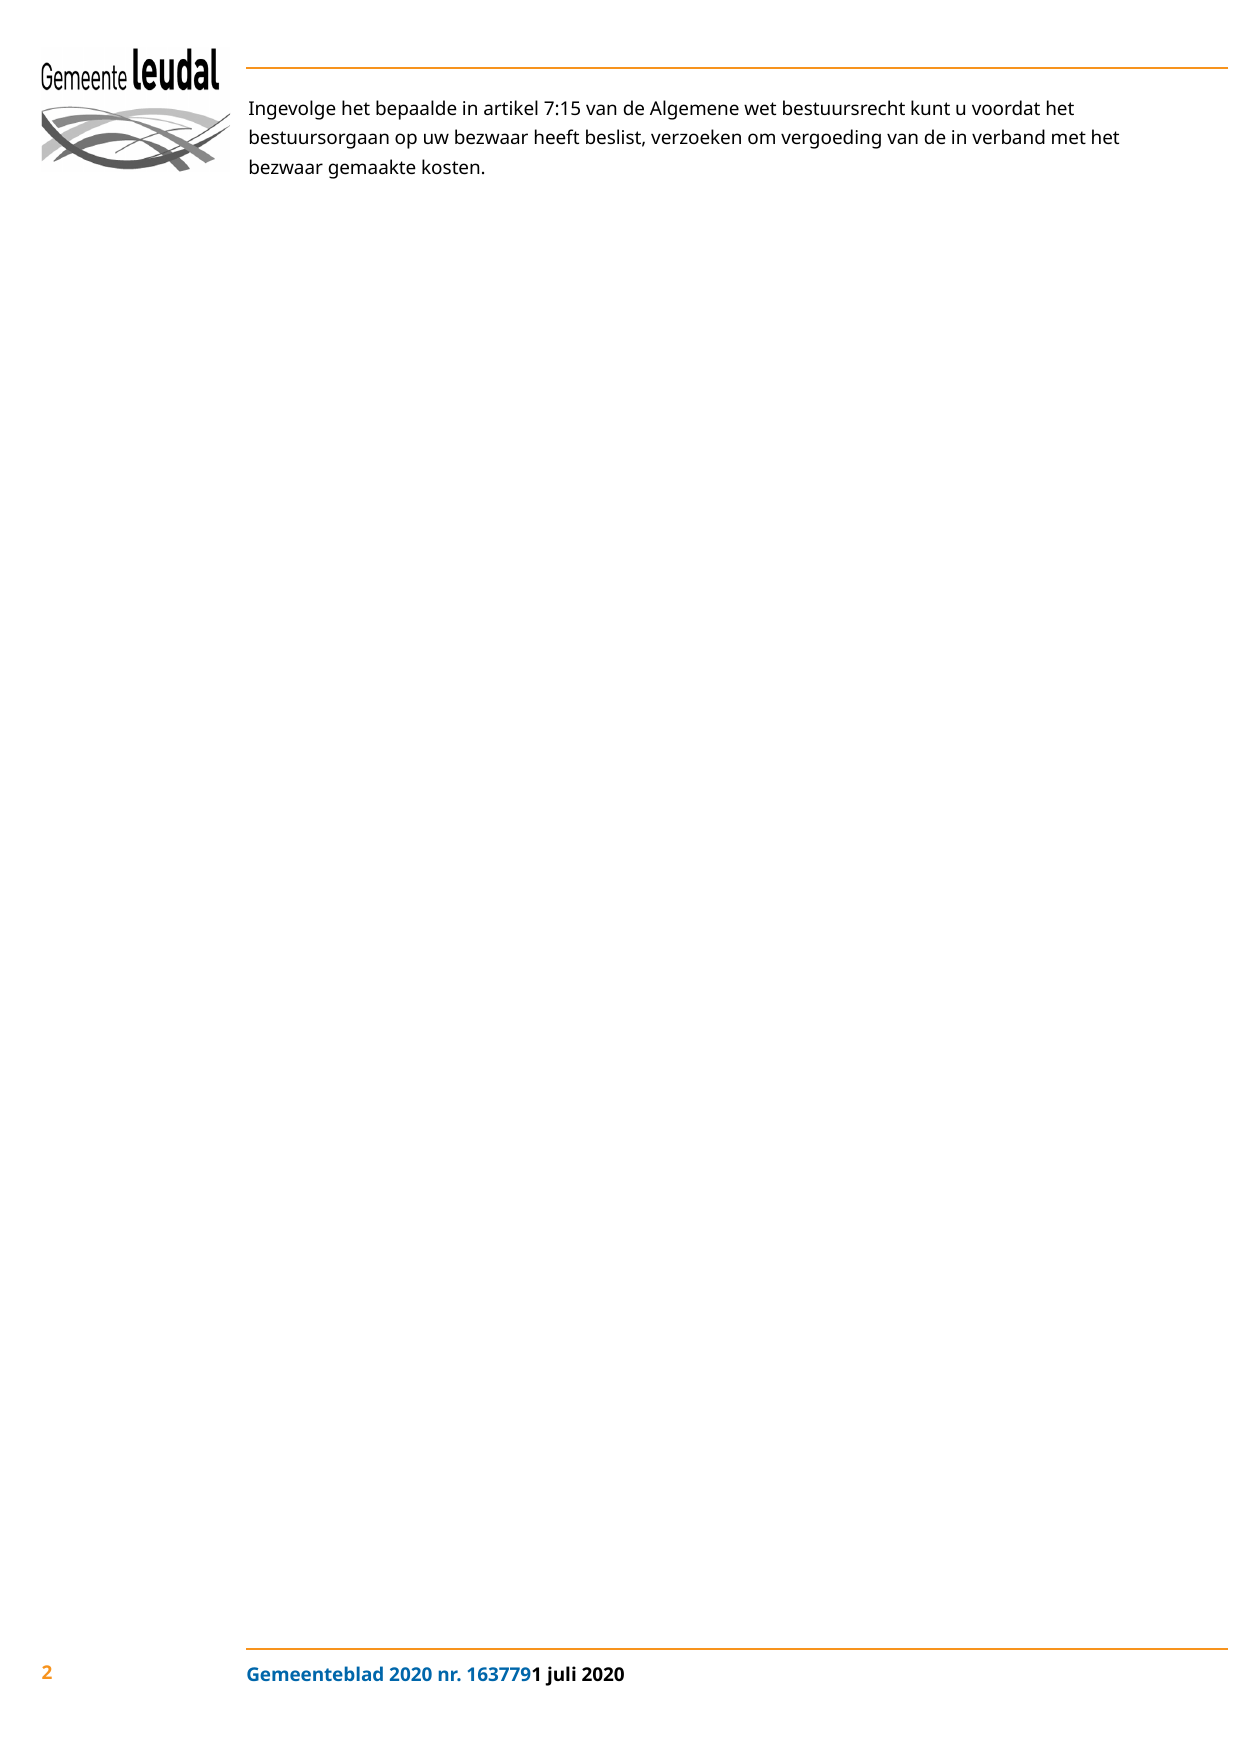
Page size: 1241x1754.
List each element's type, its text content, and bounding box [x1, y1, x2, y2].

picture [41, 47, 231, 172]
text Ingevolge het bepaalde in artikel 7:15 van de Algemene wet bestuursrecht kunt u voordat het bestuursorgaan op uw bezwaar heeft beslist, verzoeken om vergoeding van de in verband met het bezwaar gemaakte kosten. [248, 95, 1152, 180]
